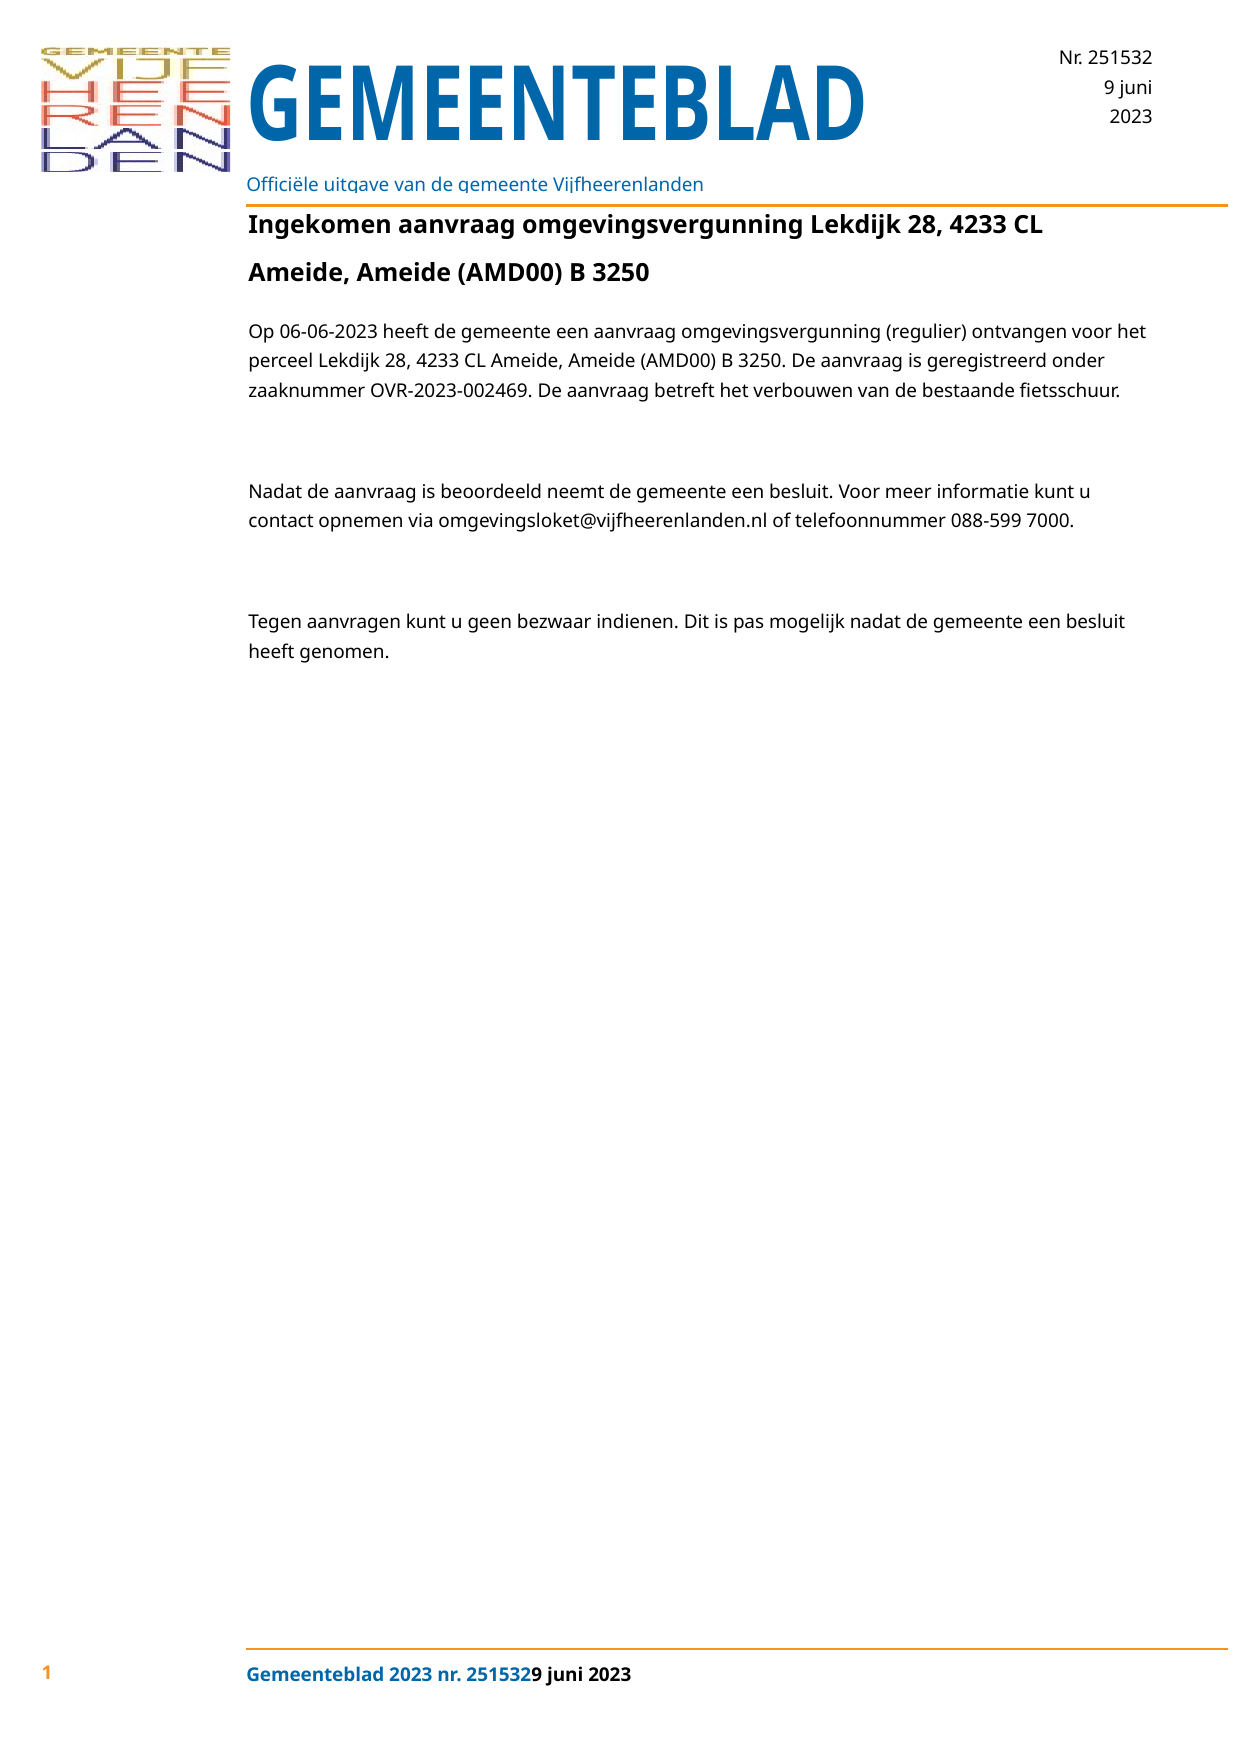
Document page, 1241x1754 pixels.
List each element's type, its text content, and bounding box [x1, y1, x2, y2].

text Ingekomen aanvraag omgevingsvergunning Lekdijk 28, 4233 CL Ameide, Ameide (AMD00) B 3250 [248, 207, 1152, 288]
text Nadat de aanvraag is beoordeeld neemt de gemeente een besluit. Voor meer informatie kunt u contact opnemen via omgevingsloket@vijfheerenlanden.nl of telefoonnummer 088-599 7000. [248, 478, 1152, 533]
picture [41, 47, 231, 172]
text Tegen aanvragen kunt u geen bezwaar indienen. Dit is pas mogelijk nadat de gemeente een besluit heeft genomen. [248, 608, 1152, 664]
text Op 06-06-2023 heeft de gemeente een aanvraag omgevingsvergunning (regulier) ontvangen voor het perceel Lekdijk 28, 4233 CL Ameide, Ameide (AMD00) B 3250. De aanvraag is geregistreerd onder zaaknummer OVR-2023-002469. De aanvraag betreft het verbouwen van de bestaande fietsschuur. [248, 318, 1152, 403]
